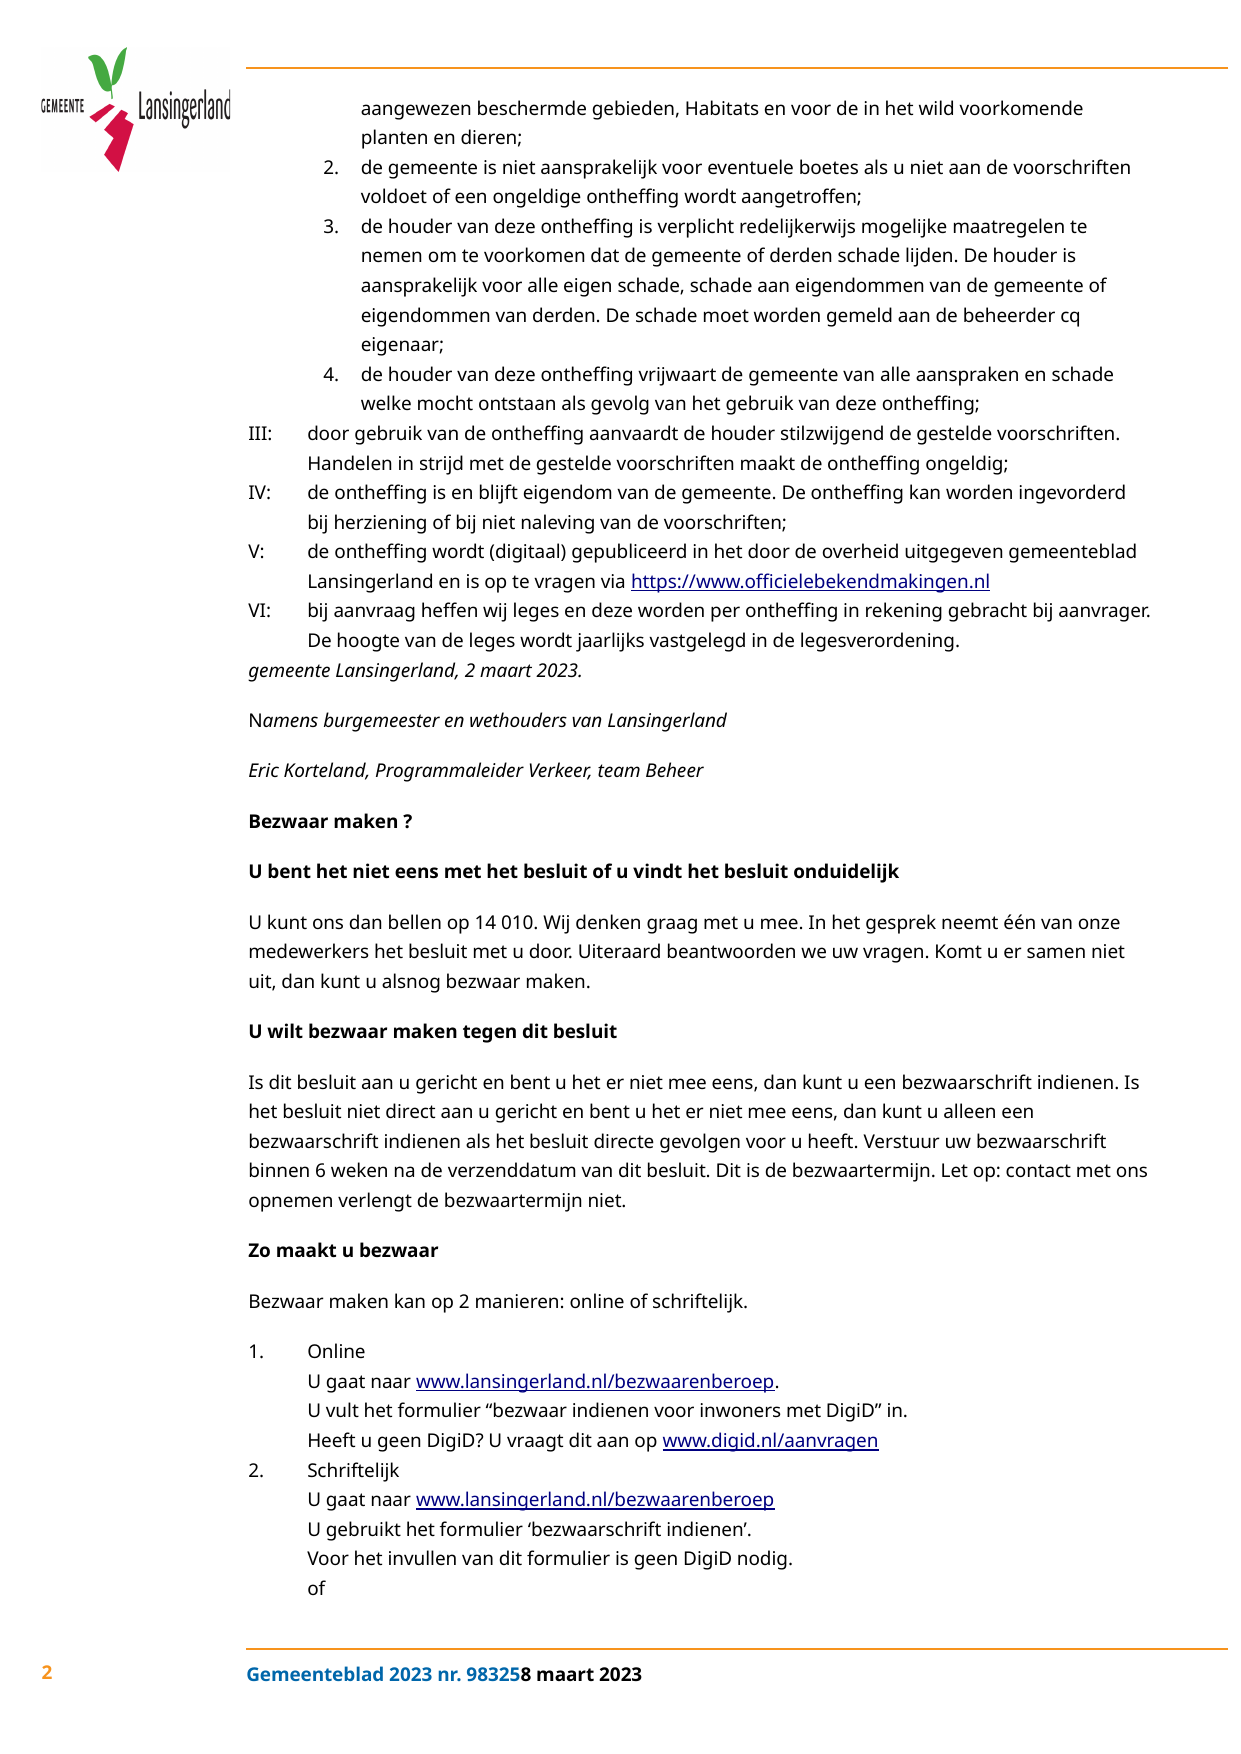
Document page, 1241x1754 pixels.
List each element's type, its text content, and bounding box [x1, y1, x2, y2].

list de houder van deze ontheffing vrijwaart de gemeente van alle aanspraken en schade welke mocht ontstaan als gevolg van het gebruik van deze ontheffing; [323, 361, 1152, 416]
list U vult het formulier “bezwaar indienen voor inwoners met DigiD” in. [248, 1398, 1152, 1423]
text U bent het niet eens met het besluit of u vindt het besluit onduidelijk [248, 858, 1152, 884]
text Bezwaar maken ? [248, 808, 1152, 834]
list Online [248, 1338, 1152, 1364]
list aangewezen beschermde gebieden, Habitats en voor de in het wild voorkomende planten en dieren; [323, 95, 1152, 150]
text Bezwaar maken kan op 2 manieren: online of schriftelijk. [248, 1288, 1152, 1314]
list Schriftelijk [248, 1457, 1152, 1483]
list de ontheffing wordt (digitaal) gepubliceerd in het door de overheid uitgegeven gemeenteblad Lansingerland en is op te vragen via https://www.officielebekendmakingen.nl [248, 538, 1152, 594]
list Handelen in strijd met de gestelde voorschriften maakt de ontheffing ongeldig; [248, 450, 1152, 476]
text Namens burgemeester en wethouders van Lansingerland [248, 707, 1152, 733]
list de ontheffing is en blijft eigendom van de gemeente. De ontheffing kan worden ingevorderd bij herziening of bij niet naleving van de voorschriften; [248, 479, 1152, 535]
text U kunt ons dan bellen op 14 010. Wij denken graag met u mee. In het gesprek neemt één van onze medewerkers het besluit met u door. Uiteraard beantwoorden we uw vragen. Komt u er samen niet uit, dan kunt u alsnog bezwaar maken. [248, 909, 1152, 994]
list of [248, 1575, 1152, 1601]
text gemeente Lansingerland, 2 maart 2023. [248, 657, 1152, 683]
list U gaat naar www.lansingerland.nl/bezwaarenberoep [248, 1486, 1152, 1512]
text Eric Korteland, Programmaleider Verkeer, team Beheer [248, 758, 1152, 783]
list Heeft u geen DigiD? U vraagt dit aan op www.digid.nl/aanvragen [248, 1427, 1152, 1453]
text U wilt bezwaar maken tegen dit besluit [248, 1018, 1152, 1044]
list door gebruik van de ontheffing aanvaardt de houder stilzwijgend de gestelde voorschriften. [248, 420, 1152, 446]
list bij aanvraag heffen wij leges en deze worden per ontheffing in rekening gebracht bij aanvrager. De hoogte van de leges wordt jaarlijks vastgelegd in de legesverordening. [248, 598, 1152, 653]
text Zo maakt u bezwaar [248, 1238, 1152, 1263]
text Is dit besluit aan u gericht en bent u het er niet mee eens, dan kunt u een bezwaarschrift indienen. Is het besluit niet direct aan u gericht en bent u het er niet mee eens, dan kunt u alleen een bezwaarschrift indienen als het besluit directe gevolgen voor u heeft. Verstuur uw bezwaarschrift binnen 6 weken na de verzenddatum van dit besluit. Dit is de bezwaartermijn. Let op: contact met ons opnemen verlengt de bezwaartermijn niet. [248, 1069, 1152, 1213]
list de gemeente is niet aansprakelijk voor eventuele boetes als u niet aan de voorschriften voldoet of een ongeldige ontheffing wordt aangetroffen; [323, 154, 1152, 209]
list Voor het invullen van dit formulier is geen DigiD nodig. [248, 1546, 1152, 1571]
list U gebruikt het formulier ‘bezwaarschrift indienen’. [248, 1516, 1152, 1542]
list U gaat naar www.lansingerland.nl/bezwaarenberoep. [248, 1368, 1152, 1394]
list de houder van deze ontheffing is verplicht redelijkerwijs mogelijke maatregelen te nemen om te voorkomen dat de gemeente of derden schade lijden. De houder is aansprakelijk voor alle eigen schade, schade aan eigendommen van de gemeente of eigendommen van derden. De schade moet worden gemeld aan de beheerder cq eigenaar; [323, 213, 1152, 357]
picture [41, 47, 231, 172]
